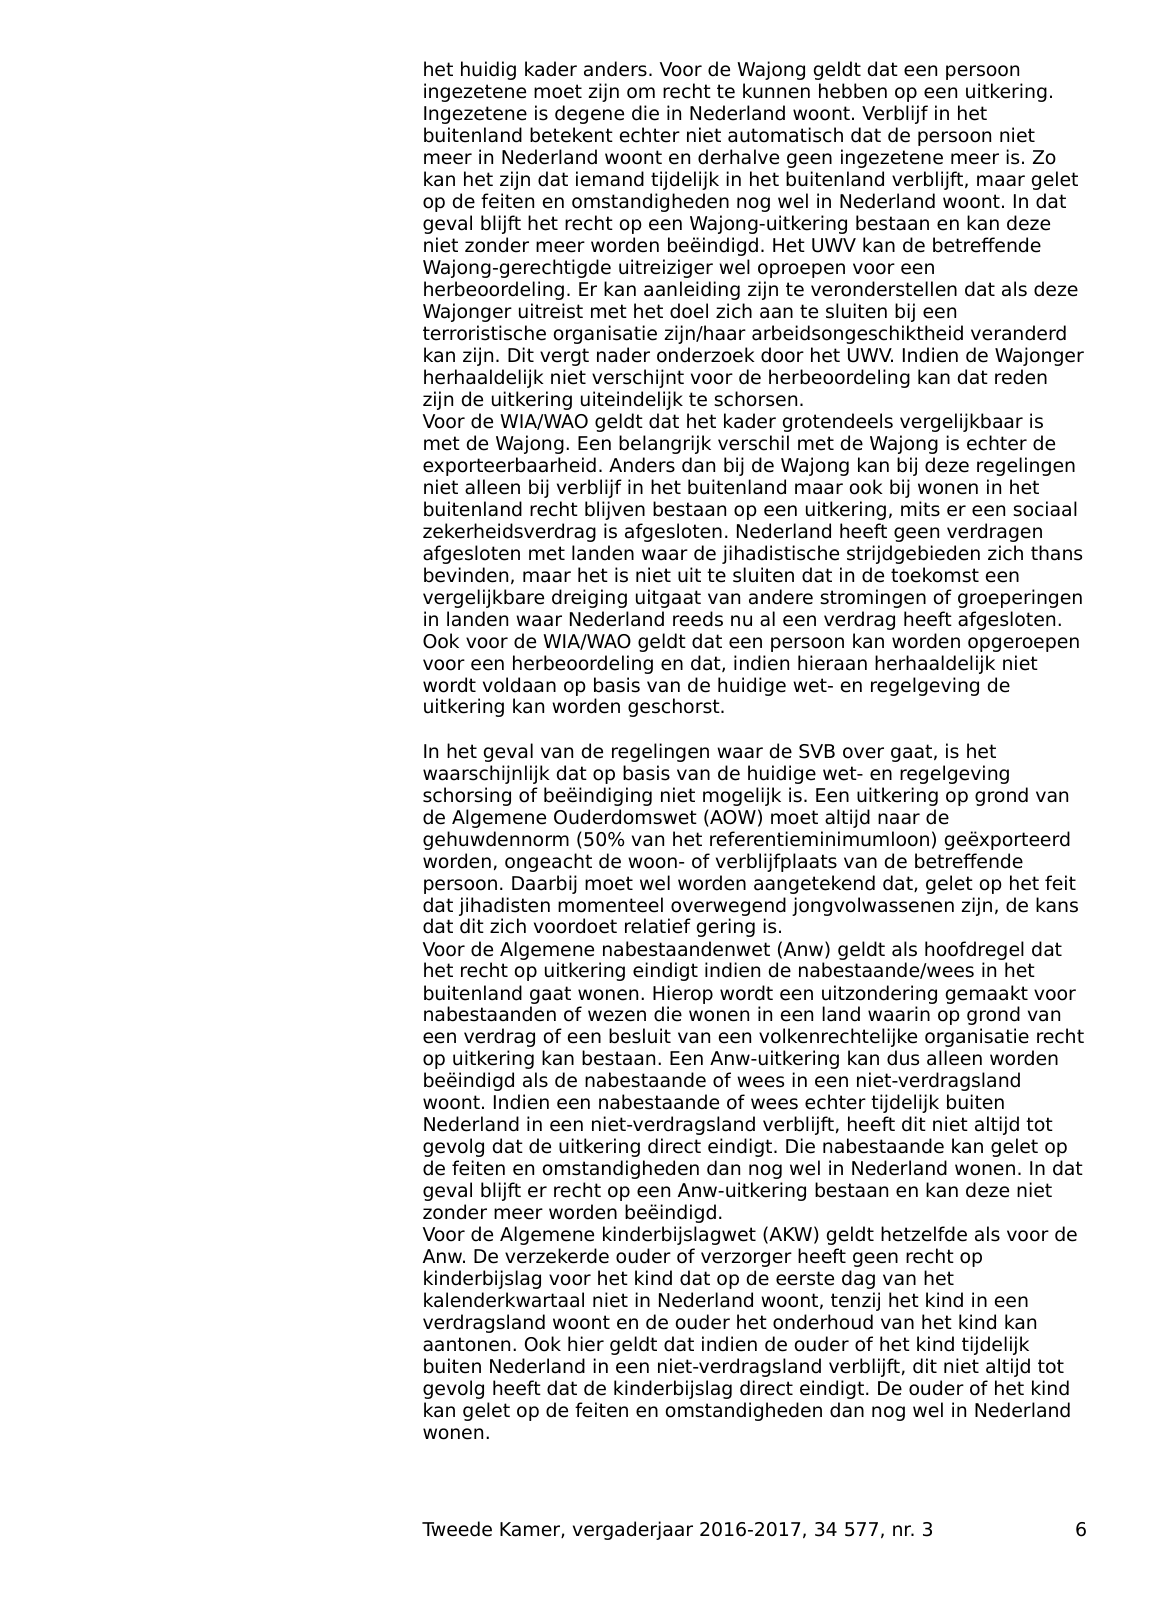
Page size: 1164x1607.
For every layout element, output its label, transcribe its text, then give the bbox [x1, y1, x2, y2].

text het huidig kader anders. Voor de Wajong geldt dat een persoon ingezetene moet zijn om recht te kunnen hebben op een uitkering. Ingezetene is degene die in Nederland woont. Verblijf in het buitenland betekent echter niet automatisch dat de persoon niet meer in Nederland woont en derhalve geen ingezetene meer is. Zo kan het zijn dat iemand tijdelijk in het buitenland verblijft, maar gelet op de feiten en omstandigheden nog wel in Nederland woont. In dat geval blijft het recht op een Wajong-uitkering bestaan en kan deze niet zonder meer worden beëindigd. Het UWV kan de betreffende Wajong-gerechtigde uitreiziger wel oproepen voor een herbeoordeling. Er kan aanleiding zijn te veronderstellen dat als deze Wajonger uitreist met het doel zich aan te sluiten bij een terroristische organisatie zijn/haar arbeidsongeschiktheid veranderd kan zijn. Dit vergt nader onderzoek door het UWV. Indien de Wajonger herhaaldelijk niet verschijnt voor de herbeoordeling kan dat reden zijn de uitkering uiteindelijk te schorsen. [422, 59, 1087, 411]
text Ook voor de WIA/WAO geldt dat een persoon kan worden opgeroepen voor een herbeoordeling en dat, indien hieraan herhaaldelijk niet wordt voldaan op basis van de huidige wet- en regelgeving de uitkering kan worden geschorst. [422, 631, 1087, 718]
text Voor de Algemene nabestaandenwet (Anw) geldt als hoofdregel dat het recht op uitkering eindigt indien de nabestaande/wees in het buitenland gaat wonen. Hierop wordt een uitzondering gemaakt voor nabestaanden of wezen die wonen in een land waarin op grond van een verdrag of een besluit van een volkenrechtelijke organisatie recht op uitkering kan bestaan. Een Anw-uitkering kan dus alleen worden beëindigd als de nabestaande of wees in een niet-verdragsland woont. Indien een nabestaande of wees echter tijdelijk buiten Nederland in een niet-verdragsland verblijft, heeft dit niet altijd tot gevolg dat de uitkering direct eindigt. Die nabestaande kan gelet op de feiten en omstandigheden dan nog wel in Nederland wonen. In dat geval blijft er recht op een Anw-uitkering bestaan en kan deze niet zonder meer worden beëindigd. [422, 938, 1087, 1224]
text In het geval van de regelingen waar de SVB over gaat, is het waarschijnlijk dat op basis van de huidige wet- en regelgeving schorsing of beëindiging niet mogelijk is. Een uitkering op grond van de Algemene Ouderdomswet (AOW) moet altijd naar de gehuwdennorm (50% van het referentieminimumloon) geëxporteerd worden, ongeacht de woon- of verblijfplaats van de betreffende persoon. Daarbij moet wel worden aangetekend dat, gelet op het feit dat jihadisten momenteel overwegend jongvolwassenen zijn, de kans dat dit zich voordoet relatief gering is. [422, 741, 1087, 938]
text Voor de Algemene kinderbijslagwet (AKW) geldt hetzelfde als voor de Anw. De verzekerde ouder of verzorger heeft geen recht op kinderbijslag voor het kind dat op de eerste dag van het kalenderkwartaal niet in Nederland woont, tenzij het kind in een verdragsland woont en de ouder het onderhoud van het kind kan aantonen. Ook hier geldt dat indien de ouder of het kind tijdelijk buiten Nederland in een niet-verdragsland verblijft, dit niet altijd tot gevolg heeft dat de kinderbijslag direct eindigt. De ouder of het kind kan gelet op de feiten en omstandigheden dan nog wel in Nederland wonen. [422, 1224, 1087, 1444]
text Voor de WIA/WAO geldt dat het kader grotendeels vergelijkbaar is met de Wajong. Een belangrijk verschil met de Wajong is echter de exporteerbaarheid. Anders dan bij de Wajong kan bij deze regelingen niet alleen bij verblijf in het buitenland maar ook bij wonen in het buitenland recht blijven bestaan op een uitkering, mits er een sociaal zekerheidsverdrag is afgesloten. Nederland heeft geen verdragen afgesloten met landen waar de jihadistische strijdgebieden zich thans bevinden, maar het is niet uit te sluiten dat in de toekomst een vergelijkbare dreiging uitgaat van andere stromingen of groeperingen in landen waar Nederland reeds nu al een verdrag heeft afgesloten. [422, 411, 1087, 631]
